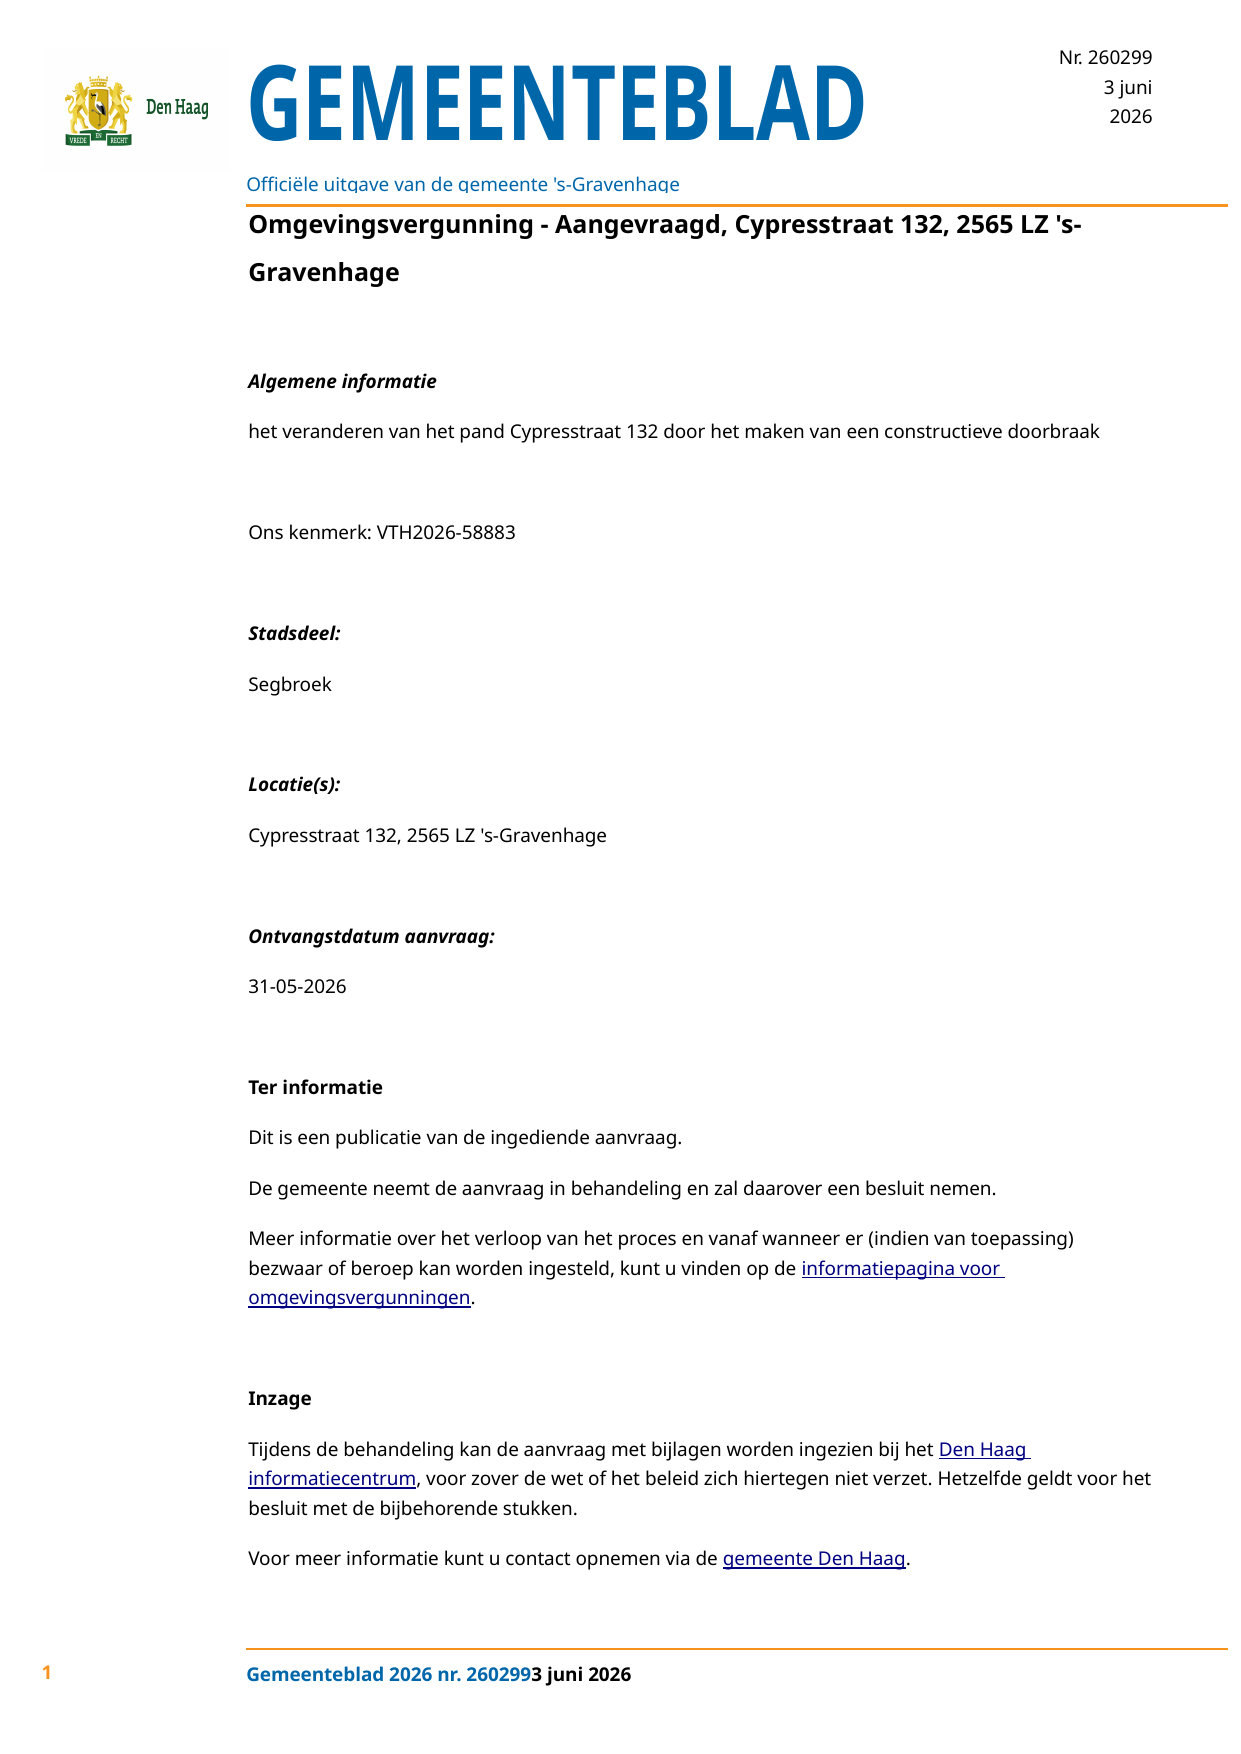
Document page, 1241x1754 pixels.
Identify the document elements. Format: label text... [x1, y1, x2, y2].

picture [41, 47, 231, 172]
text Algemene informatie [248, 368, 1152, 394]
text Ter informatie [248, 1074, 1152, 1100]
text Voor meer informatie kunt u contact opnemen via de gemeente Den Haag. [248, 1545, 1152, 1571]
text Ontvangstdatum aanvraag: [248, 923, 1152, 949]
text 31-05-2026 [248, 973, 1152, 999]
text Segbroek [248, 671, 1152, 697]
text Stadsdeel: [248, 620, 1152, 646]
text Locatie(s): [248, 772, 1152, 797]
text Ons kenmerk: VTH2026-58883 [248, 519, 1152, 545]
text De gemeente neemt de aanvraag in behandeling en zal daarover een besluit nemen. [248, 1175, 1152, 1201]
text het veranderen van het pand Cypresstraat 132 door het maken van een constructieve doorbraak [248, 419, 1152, 444]
text Dit is een publicatie van de ingediende aanvraag. [248, 1124, 1152, 1150]
text Inzage [248, 1385, 1152, 1411]
text Meer informatie over het verloop van het proces en vanaf wanneer er (indien van toepassing) bezwaar of beroep kan worden ingesteld, kunt u vinden op de informatiepagina voor omgevingsvergunningen. [248, 1225, 1152, 1310]
text Tijdens de behandeling kan de aanvraag met bijlagen worden ingezien bij het Den Haag informatiecentrum, voor zover de wet of het beleid zich hiertegen niet verzet. Hetzelfde geldt voor het besluit met de bijbehorende stukken. [248, 1436, 1152, 1521]
text Cypresstraat 132, 2565 LZ 's-Gravenhage [248, 822, 1152, 848]
text Omgevingsvergunning - Aangevraagd, Cypresstraat 132, 2565 LZ 's-Gravenhage [248, 207, 1152, 288]
